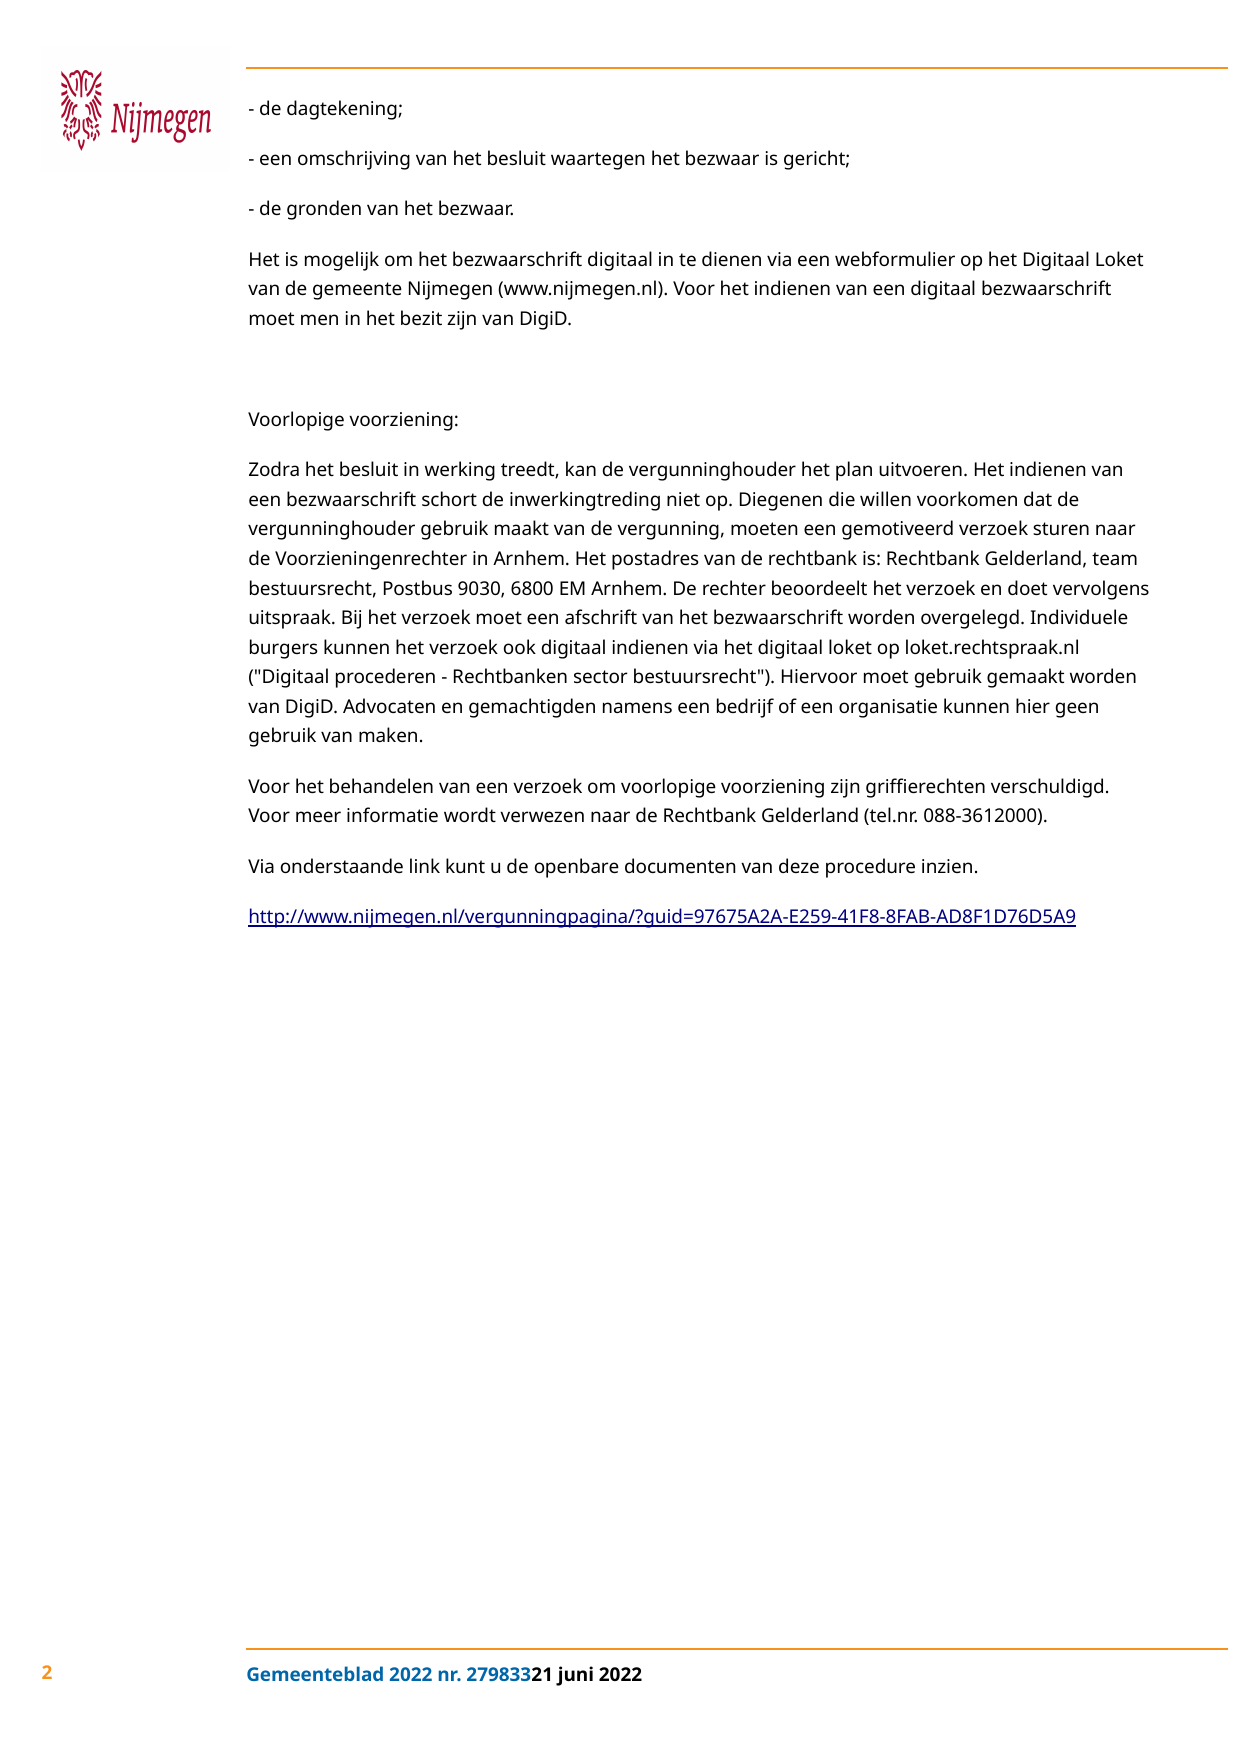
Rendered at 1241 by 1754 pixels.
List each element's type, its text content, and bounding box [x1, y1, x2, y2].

text Voorlopige voorziening: [248, 406, 1152, 432]
text Zodra het besluit in werking treedt, kan de vergunninghouder het plan uitvoeren. Het indienen van een bezwaarschrift schort de inwerkingtreding niet op. Diegenen die willen voorkomen dat de vergunninghouder gebruik maakt van de vergunning, moeten een gemotiveerd verzoek sturen naar de Voorzieningenrechter in Arnhem. Het postadres van de rechtbank is: Rechtbank Gelderland, team bestuursrecht, Postbus 9030, 6800 EM Arnhem. De rechter beoordeelt het verzoek en doet vervolgens uitspraak. Bij het verzoek moet een afschrift van het bezwaarschrift worden overgelegd. Individuele burgers kunnen het verzoek ook digitaal indienen via het digitaal loket op loket.rechtspraak.nl ("Digitaal procederen - Rechtbanken sector bestuursrecht"). Hiervoor moet gebruik gemaakt worden van DigiD. Advocaten en gemachtigden namens een bedrijf of een organisatie kunnen hier geen gebruik van maken. [248, 456, 1152, 748]
text Voor het behandelen van een verzoek om voorlopige voorziening zijn griffierechten verschuldigd. Voor meer informatie wordt verwezen naar de Rechtbank Gelderland (tel.nr. 088-3612000). [248, 773, 1152, 828]
text http://www.nijmegen.nl/vergunningpagina/?guid=97675A2A-E259-41F8-8FAB-AD8F1D76D5A9 [248, 903, 1152, 929]
picture [41, 47, 231, 172]
text - de dagtekening; [248, 95, 1152, 121]
text - een omschrijving van het besluit waartegen het bezwaar is gericht; [248, 145, 1152, 171]
text - de gronden van het bezwaar. [248, 196, 1152, 221]
text Het is mogelijk om het bezwaarschrift digitaal in te dienen via een webformulier op het Digitaal Loket van de gemeente Nijmegen (www.nijmegen.nl). Voor het indienen van een digitaal bezwaarschrift moet men in het bezit zijn van DigiD. [248, 246, 1152, 331]
text Via onderstaande link kunt u de openbare documenten van deze procedure inzien. [248, 853, 1152, 879]
